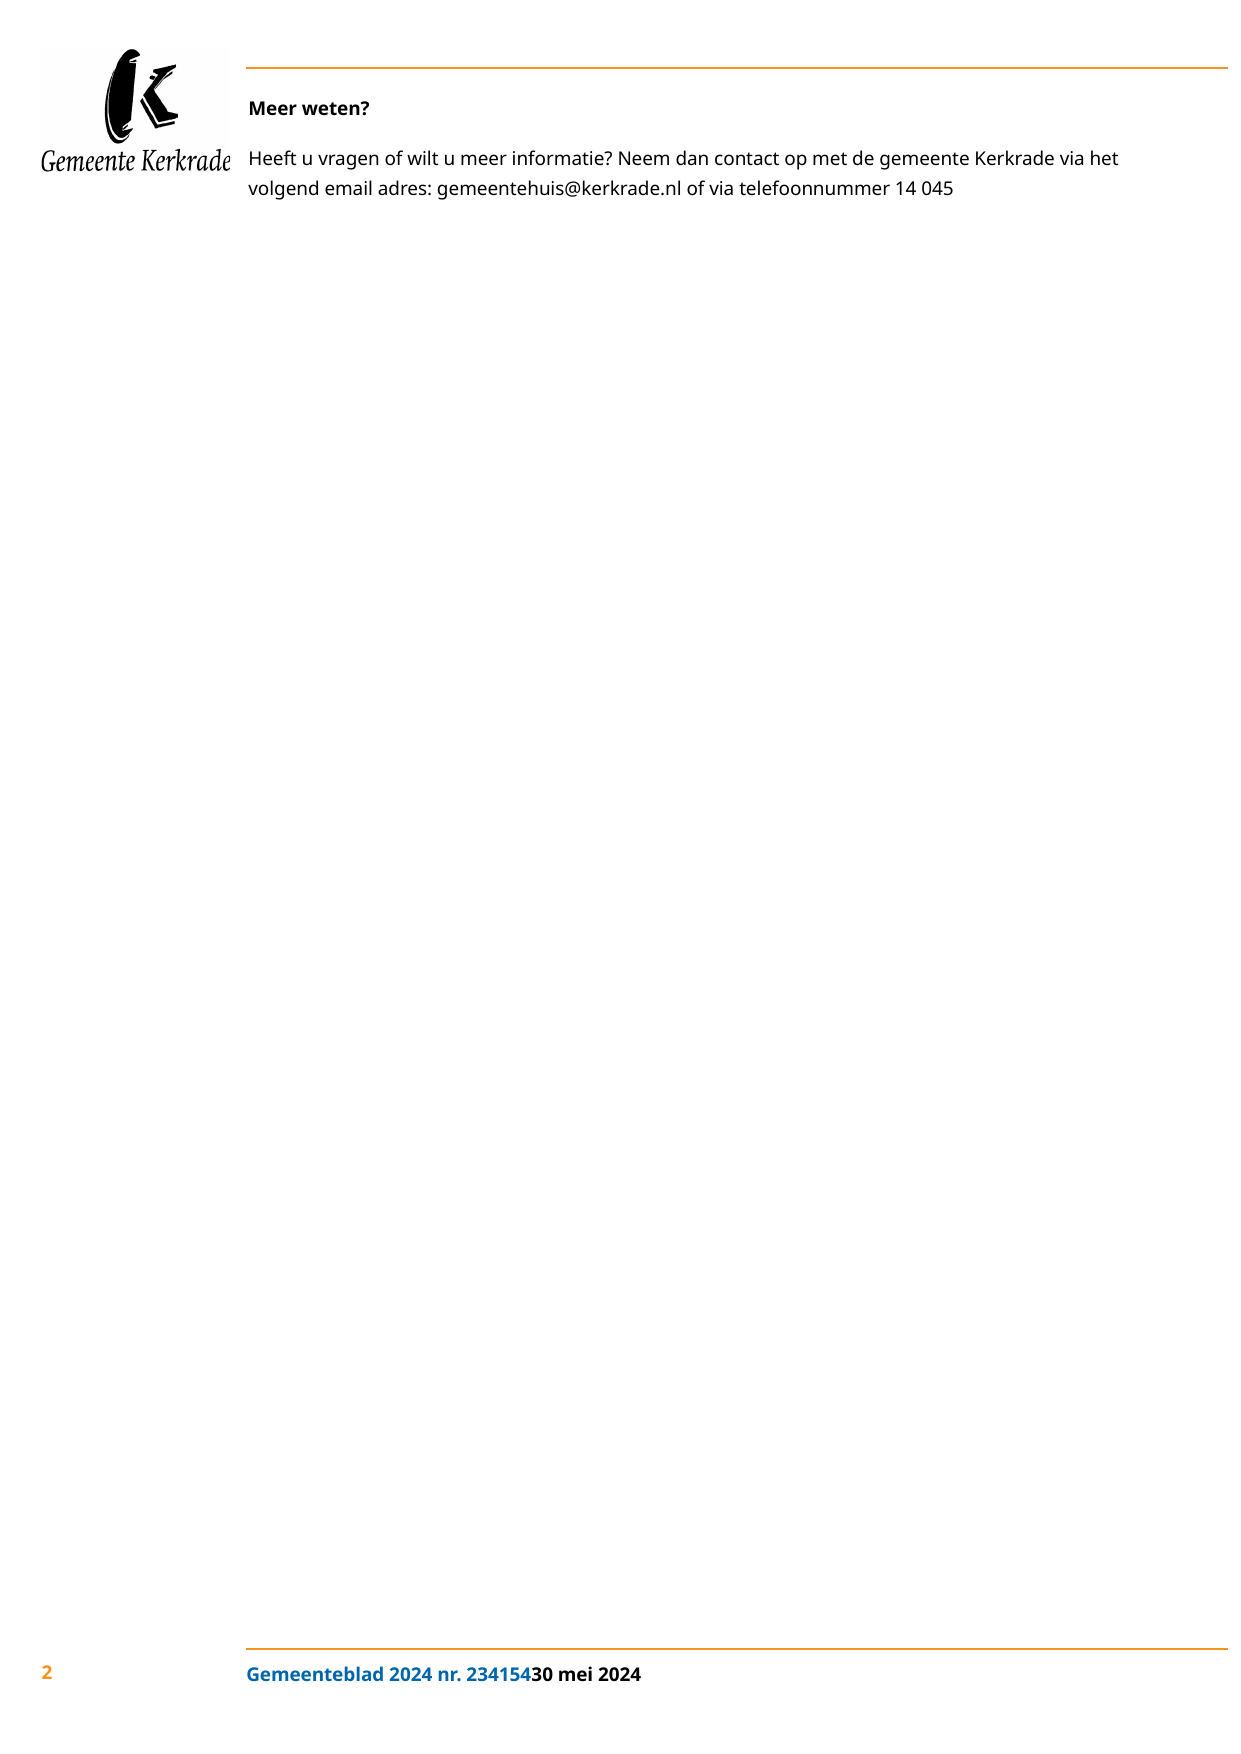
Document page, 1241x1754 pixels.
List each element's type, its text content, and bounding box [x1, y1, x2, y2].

text Heeft u vragen of wilt u meer informatie? Neem dan contact op met de gemeente Kerkrade via het volgend email adres: gemeentehuis@kerkrade.nl of via telefoonnummer 14 045 [248, 145, 1152, 201]
picture [41, 47, 231, 172]
text Meer weten? [248, 95, 1152, 121]
